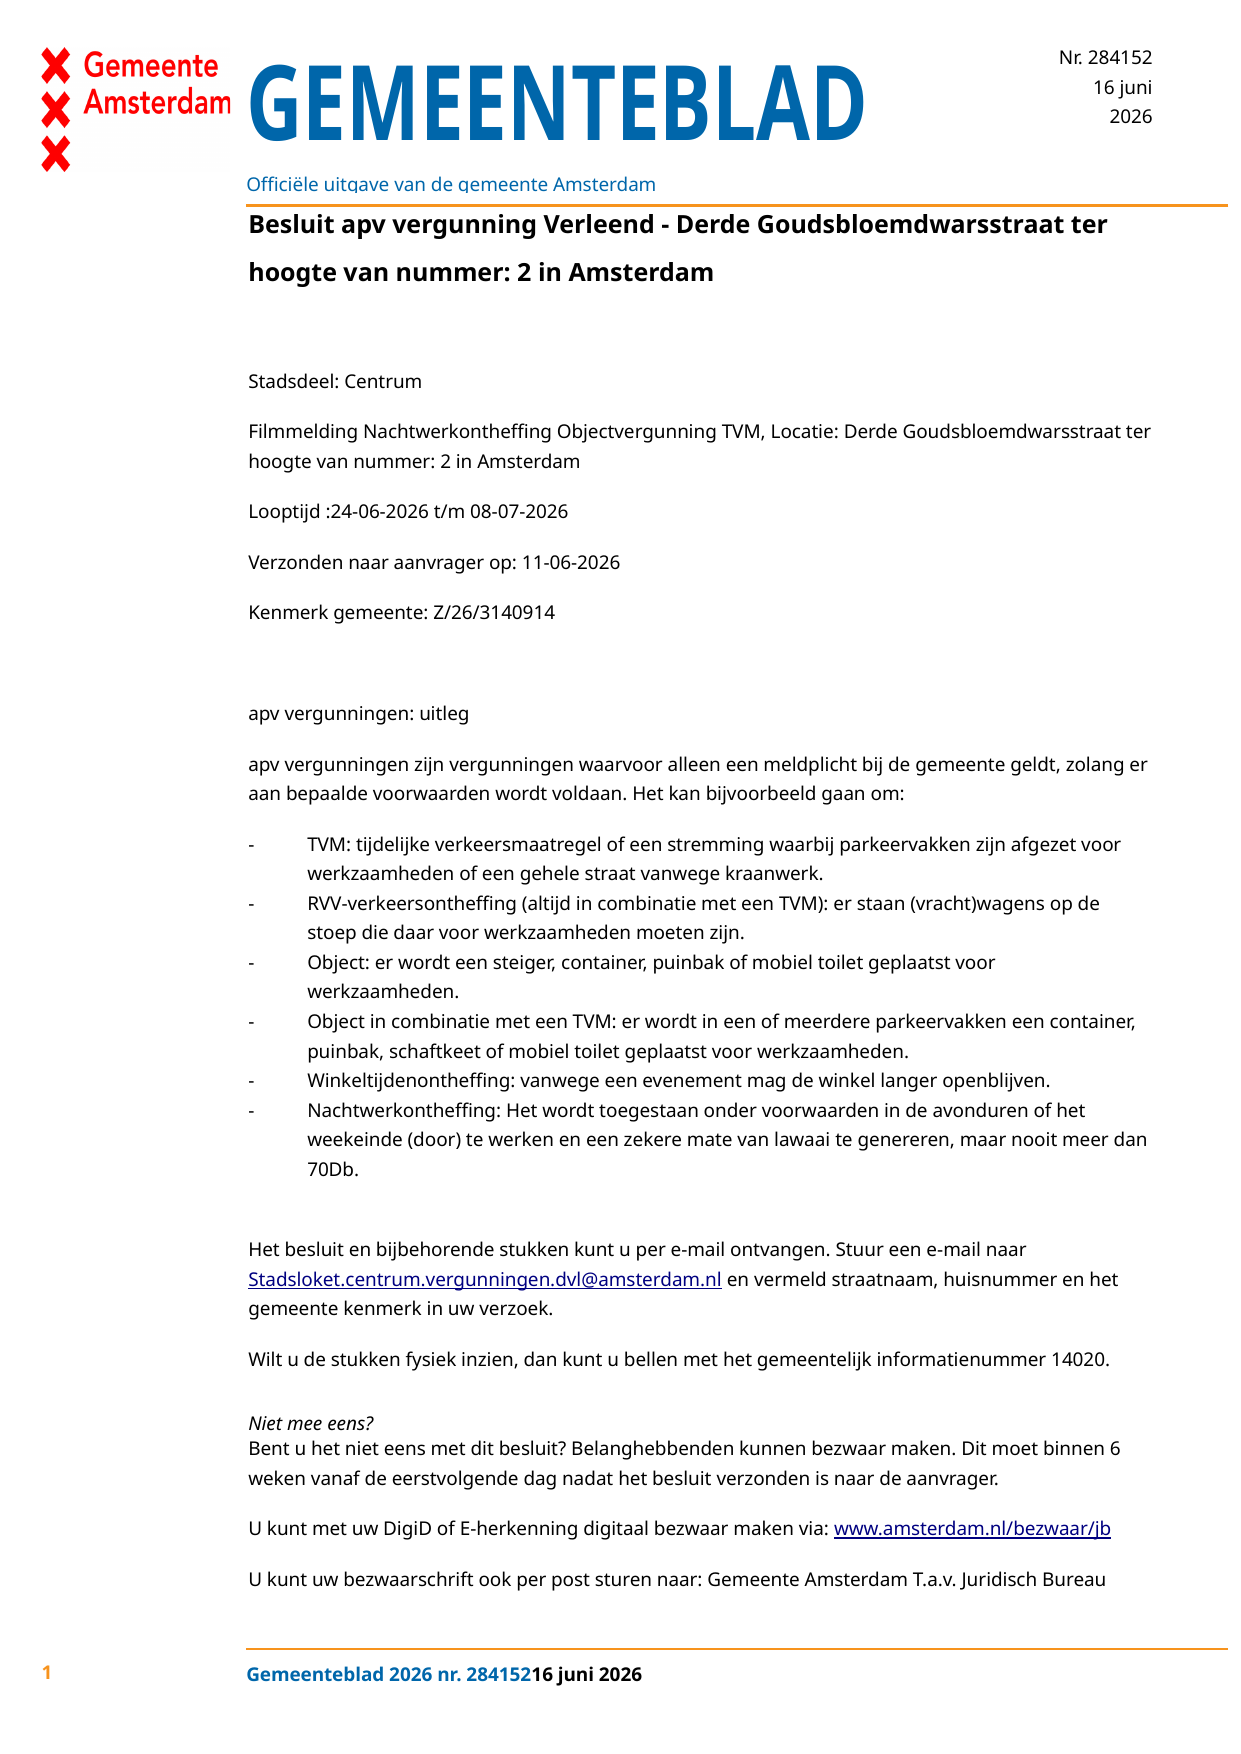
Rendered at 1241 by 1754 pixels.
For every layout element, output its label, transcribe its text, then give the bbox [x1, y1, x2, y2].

text Kenmerk gemeente: Z/26/3140914 [248, 599, 1152, 625]
text apv vergunningen zijn vergunningen waarvoor alleen een meldplicht bij de gemeente geldt, zolang er aan bepaalde voorwaarden wordt voldaan. Het kan bijvoorbeeld gaan om: [248, 751, 1152, 806]
list Object: er wordt een steiger, container, puinbak of mobiel toilet geplaatst voor werkzaamheden. [248, 949, 1152, 1004]
text Niet mee eens? [248, 1410, 1152, 1436]
list Nachtwerkontheffing: Het wordt toegestaan onder voorwaarden in de avonduren of het weekeinde (door) te werken en een zekere mate van lawaai te genereren, maar nooit meer dan 70Db. [248, 1097, 1152, 1182]
picture [41, 47, 231, 172]
text Wilt u de stukken fysiek inzien, dan kunt u bellen met het gemeentelijk informatienummer 14020. [248, 1346, 1152, 1372]
list RVV-verkeersontheffing (altijd in combinatie met een TVM): er staan (vracht)wagens op de stoep die daar voor werkzaamheden moeten zijn. [248, 890, 1152, 945]
text Het besluit en bijbehorende stukken kunt u per e-mail ontvangen. Stuur een e-mail naar Stadsloket.centrum.vergunningen.dvl@amsterdam.nl en vermeld straatnaam, huisnummer en het gemeente kenmerk in uw verzoek. [248, 1236, 1152, 1321]
text Verzonden naar aanvrager op: 11-06-2026 [248, 549, 1152, 575]
list Winkeltijdenontheffing: vanwege een evenement mag de winkel langer openblijven. [248, 1067, 1152, 1093]
text apv vergunningen: uitleg [248, 700, 1152, 726]
list TVM: tijdelijke verkeersmaatregel of een stremming waarbij parkeervakken zijn afgezet voor werkzaamheden of een gehele straat vanwege kraanwerk. [248, 831, 1152, 886]
text Bent u het niet eens met dit besluit? Belanghebbenden kunnen bezwaar maken. Dit moet binnen 6 weken vanaf de eerstvolgende dag nadat het besluit verzonden is naar de aanvrager. [248, 1436, 1152, 1491]
text Looptijd :24-06-2026 t/m 08-07-2026 [248, 499, 1152, 524]
text U kunt met uw DigiD of E-herkenning digitaal bezwaar maken via: www.amsterdam.nl/bezwaar/jb [248, 1516, 1152, 1541]
text U kunt uw bezwaarschrift ook per post sturen naar: Gemeente Amsterdam T.a.v. Juridisch Bureau [248, 1566, 1152, 1592]
list Object in combinatie met een TVM: er wordt in een of meerdere parkeervakken een container, puinbak, schaftkeet of mobiel toilet geplaatst voor werkzaamheden. [248, 1008, 1152, 1064]
text Besluit apv vergunning Verleend - Derde Goudsbloemdwarsstraat ter hoogte van nummer: 2 in Amsterdam [248, 207, 1152, 288]
text Filmmelding Nachtwerkontheffing Objectvergunning TVM, Locatie: Derde Goudsbloemdwarsstraat ter hoogte van nummer: 2 in Amsterdam [248, 419, 1152, 474]
text Stadsdeel: Centrum [248, 368, 1152, 394]
